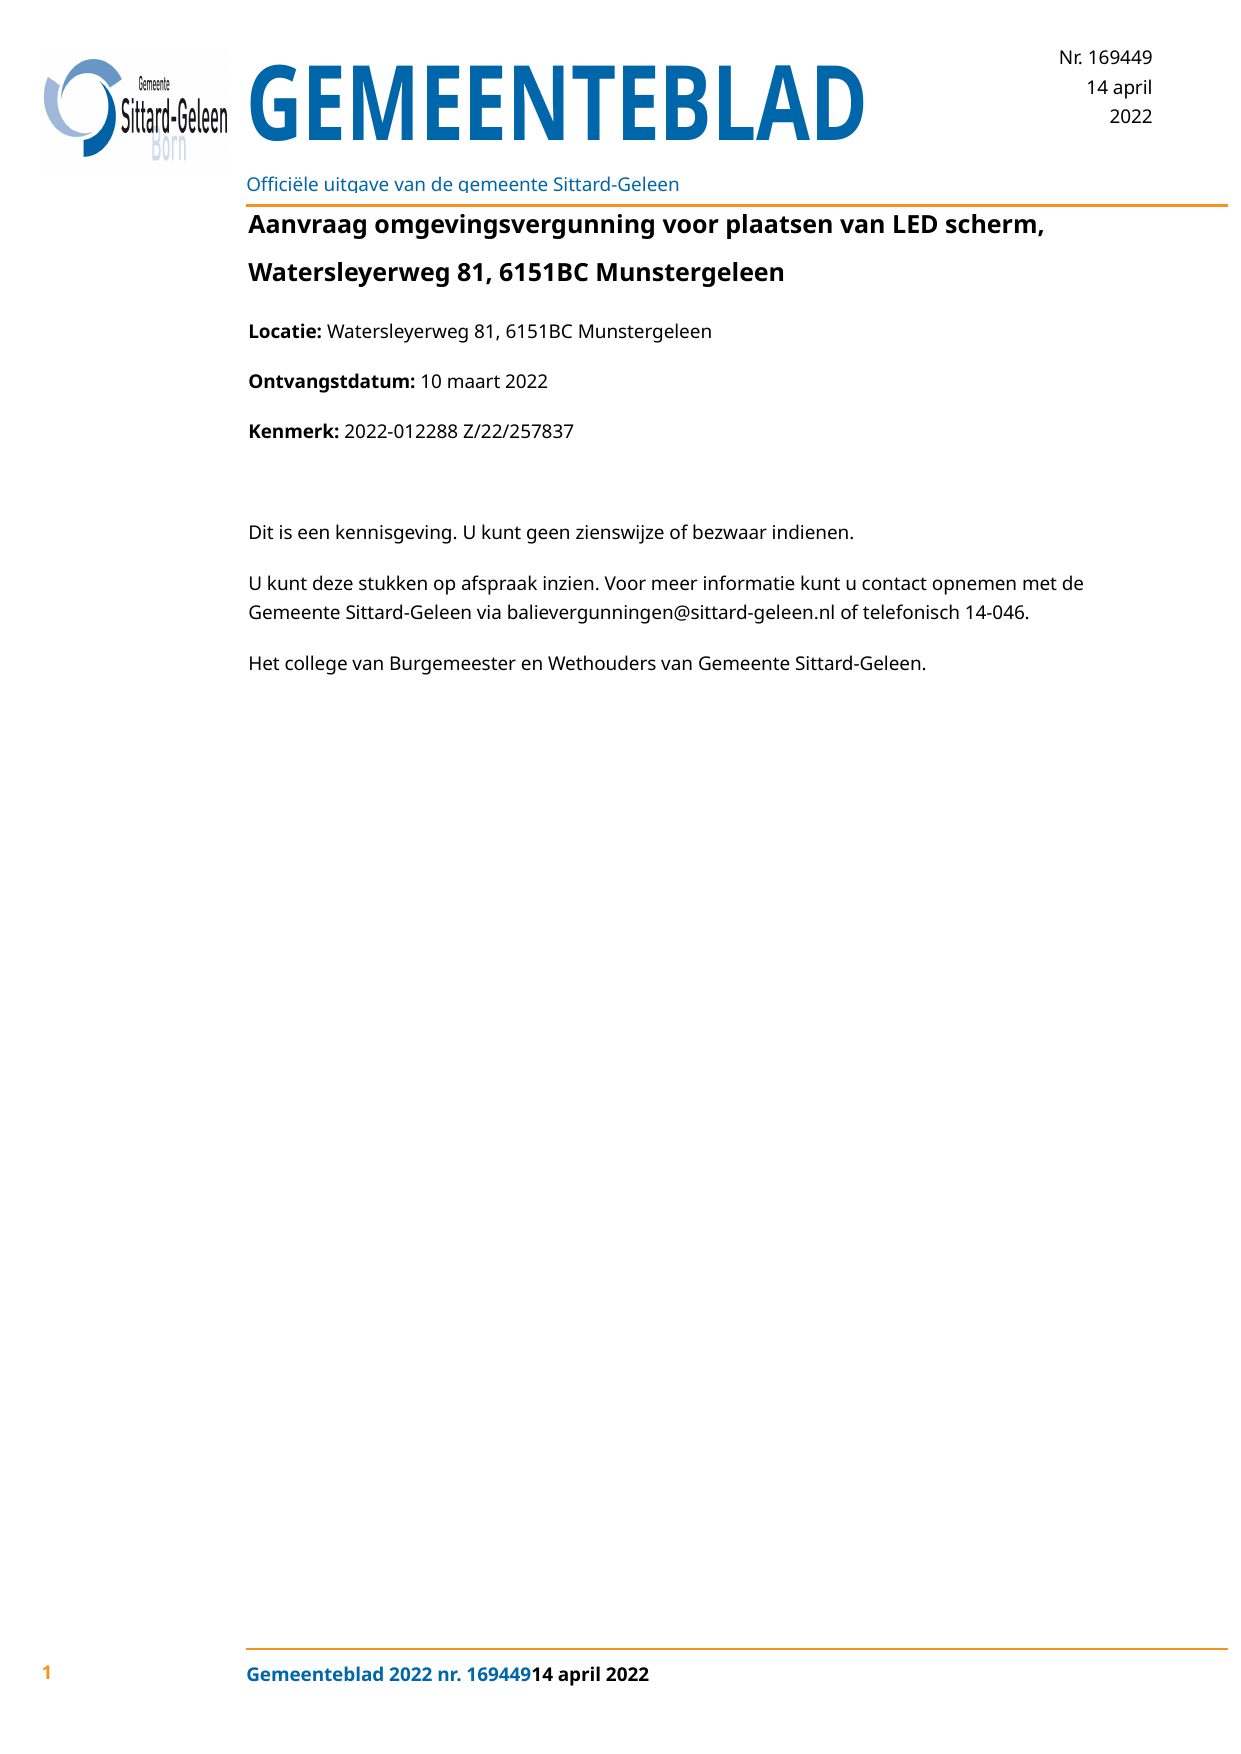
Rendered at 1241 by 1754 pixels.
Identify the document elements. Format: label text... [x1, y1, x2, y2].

text U kunt deze stukken op afspraak inzien. Voor meer informatie kunt u contact opnemen met de Gemeente Sittard-Geleen via balievergunningen@sittard-geleen.nl of telefonisch 14-046. [248, 570, 1152, 625]
text Locatie: Watersleyerweg 81, 6151BC Munstergeleen [248, 318, 1152, 344]
text Het college van Burgemeester en Wethouders van Gemeente Sittard-Geleen. [248, 650, 1152, 676]
text Ontvangstdatum: 10 maart 2022 [248, 368, 1152, 394]
text Aanvraag omgevingsvergunning voor plaatsen van LED scherm, Watersleyerweg 81, 6151BC Munstergeleen [248, 207, 1152, 288]
picture [41, 47, 231, 172]
text Dit is een kennisgeving. U kunt geen zienswijze of bezwaar indienen. [248, 519, 1152, 545]
text Kenmerk: 2022-012288 Z/22/257837 [248, 419, 1152, 444]
